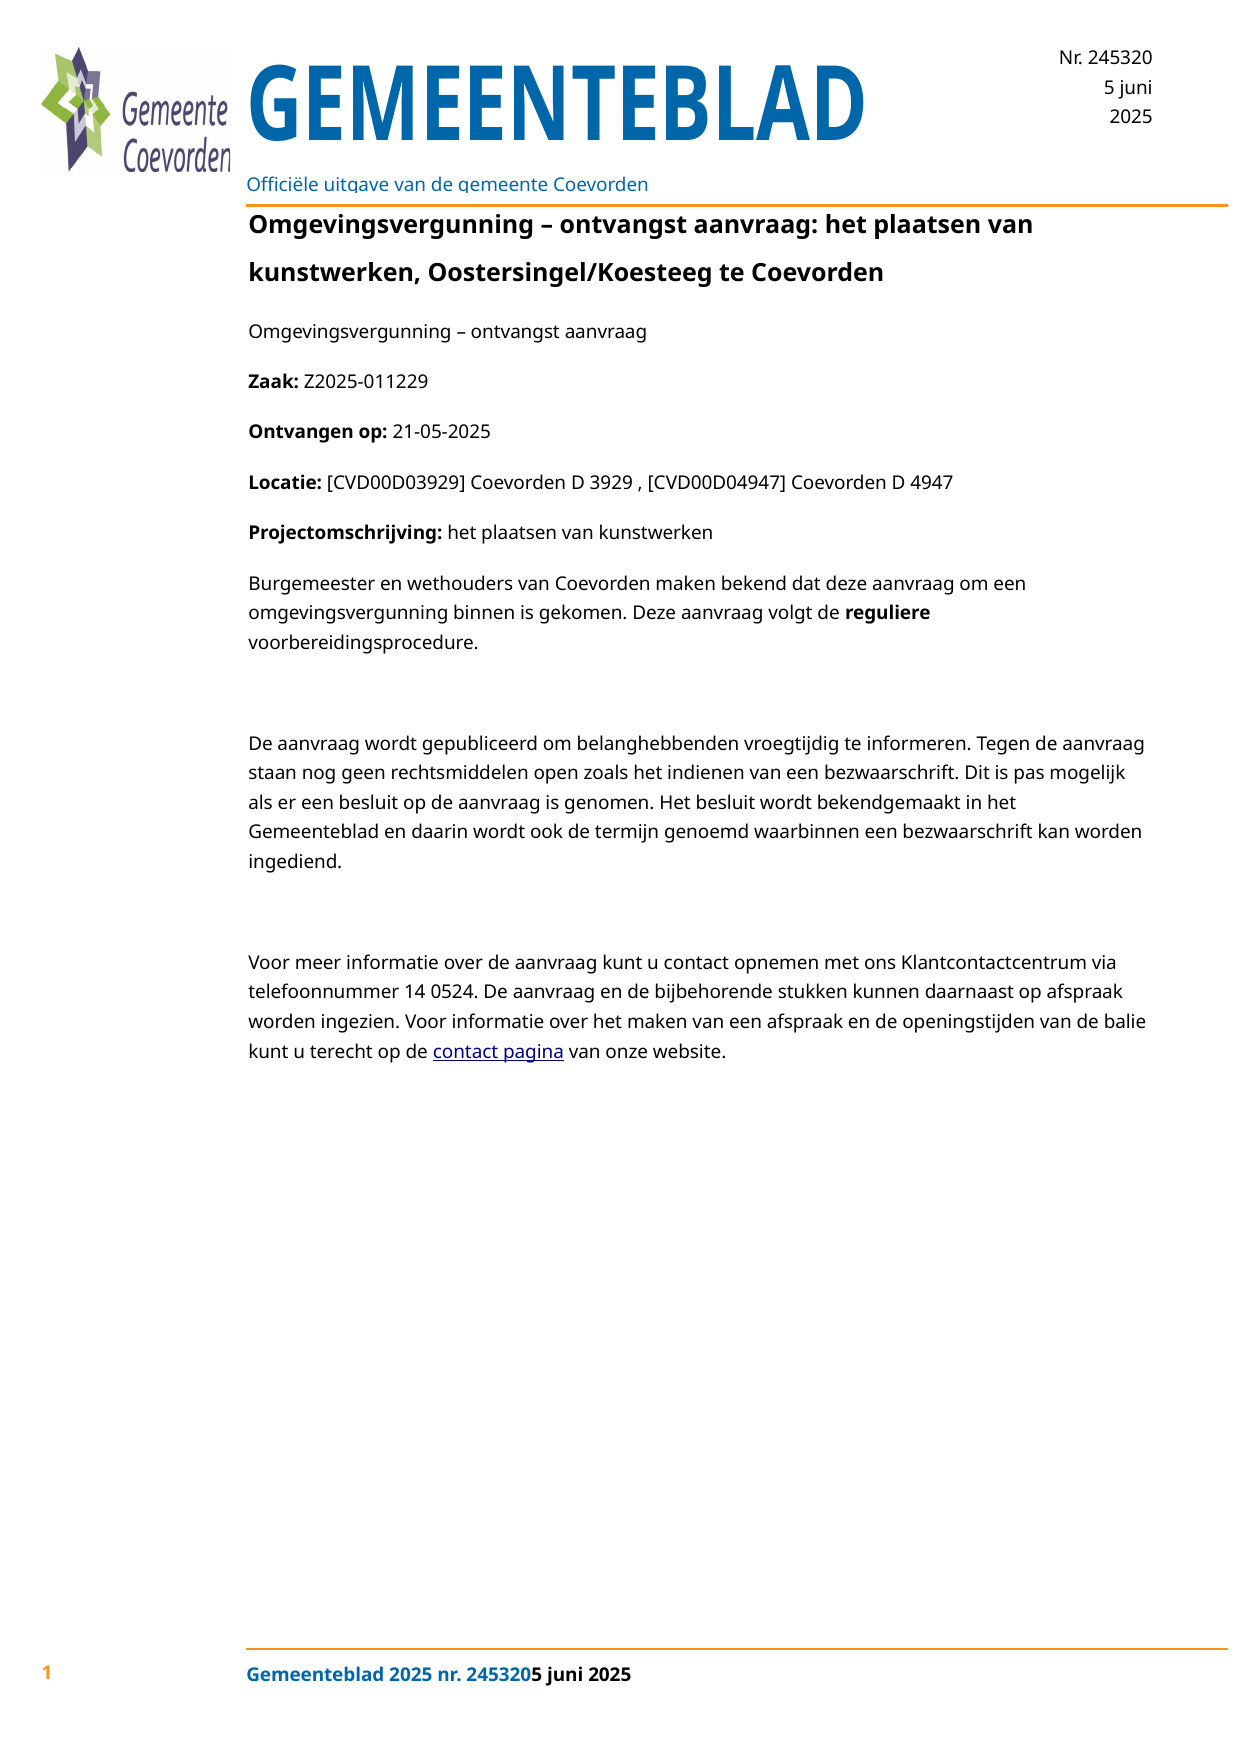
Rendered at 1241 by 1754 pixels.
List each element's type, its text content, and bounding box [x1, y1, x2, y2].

text Omgevingsvergunning – ontvangst aanvraag [248, 318, 1152, 344]
text Omgevingsvergunning – ontvangst aanvraag: het plaatsen van kunstwerken, Oostersingel/Koesteeg te Coevorden [248, 207, 1152, 288]
text Burgemeester en wethouders van Coevorden maken bekend dat deze aanvraag om een omgevingsvergunning binnen is gekomen. Deze aanvraag volgt de reguliere voorbereidingsprocedure. [248, 570, 1152, 655]
text Projectomschrijving: het plaatsen van kunstwerken [248, 519, 1152, 545]
text Voor meer informatie over de aanvraag kunt u contact opnemen met ons Klantcontactcentrum via telefoonnummer 14 0524. De aanvraag en de bijbehorende stukken kunnen daarnaast op afspraak worden ingezien. Voor informatie over het maken van een afspraak en de openingstijden van de balie kunt u terecht op de contact pagina van onze website. [248, 949, 1152, 1064]
text Locatie: [CVD00D03929] Coevorden D 3929 , [CVD00D04947] Coevorden D 4947 [248, 469, 1152, 495]
text De aanvraag wordt gepubliceerd om belanghebbenden vroegtijdig te informeren. Tegen de aanvraag staan nog geen rechtsmiddelen open zoals het indienen van een bezwaarschrift. Dit is pas mogelijk als er een besluit op de aanvraag is genomen. Het besluit wordt bekendgemaakt in het Gemeenteblad en daarin wordt ook de termijn genoemd waarbinnen een bezwaarschrift kan worden ingediend. [248, 730, 1152, 874]
text Ontvangen op: 21-05-2025 [248, 419, 1152, 444]
text Zaak: Z2025-011229 [248, 368, 1152, 394]
picture [41, 47, 231, 172]
